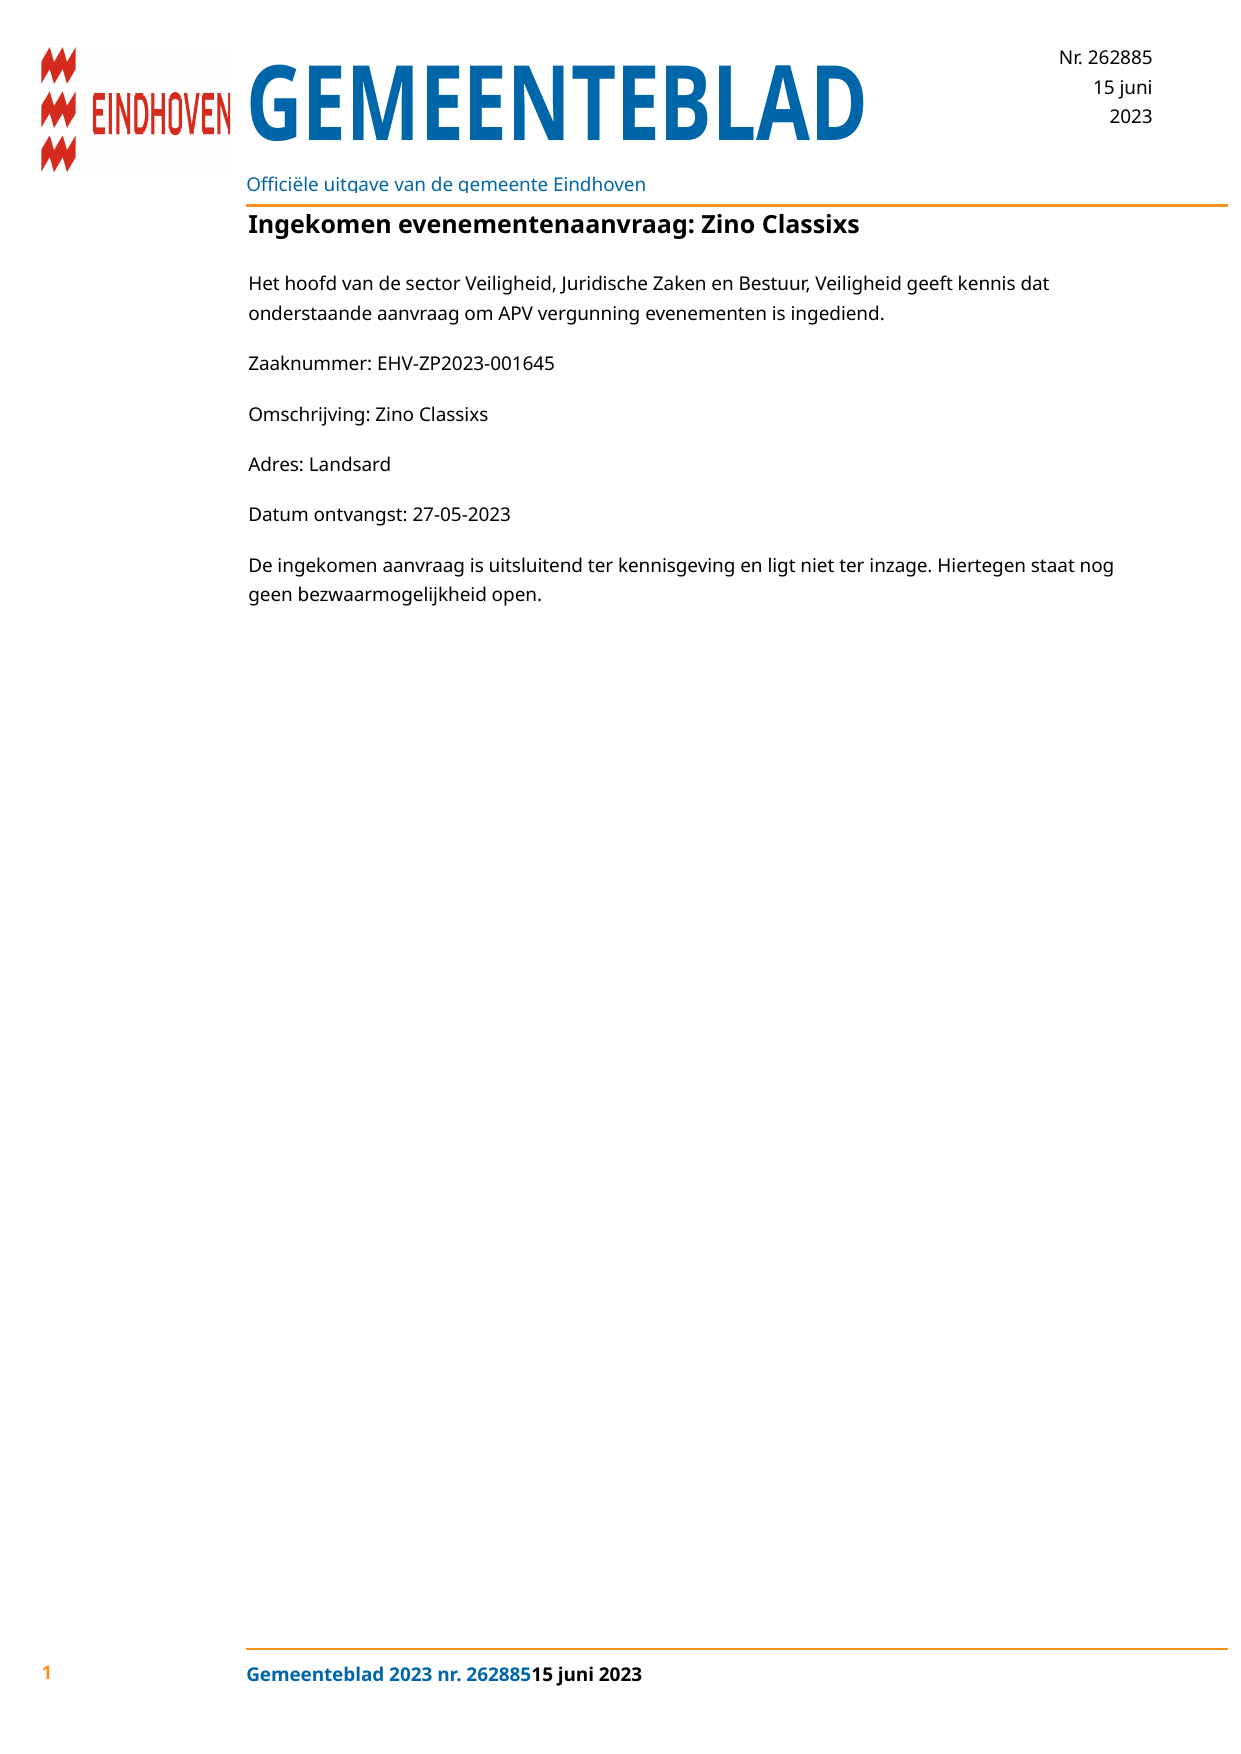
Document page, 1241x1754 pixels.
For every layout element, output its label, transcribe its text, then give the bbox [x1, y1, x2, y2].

picture [41, 47, 231, 172]
text Zaaknummer: EHV-ZP2023-001645 [248, 350, 1152, 376]
text Omschrijving: Zino Classixs [248, 401, 1152, 426]
text Adres: Landsard [248, 451, 1152, 477]
text Datum ontvangst: 27-05-2023 [248, 502, 1152, 527]
text De ingekomen aanvraag is uitsluitend ter kennisgeving en ligt niet ter inzage. Hiertegen staat nog geen bezwaarmogelijkheid open. [248, 552, 1152, 607]
text Het hoofd van de sector Veiligheid, Juridische Zaken en Bestuur, Veiligheid geeft kennis dat onderstaande aanvraag om APV vergunning evenementen is ingediend. [248, 270, 1152, 326]
text Ingekomen evenementenaanvraag: Zino Classixs [248, 207, 1152, 241]
